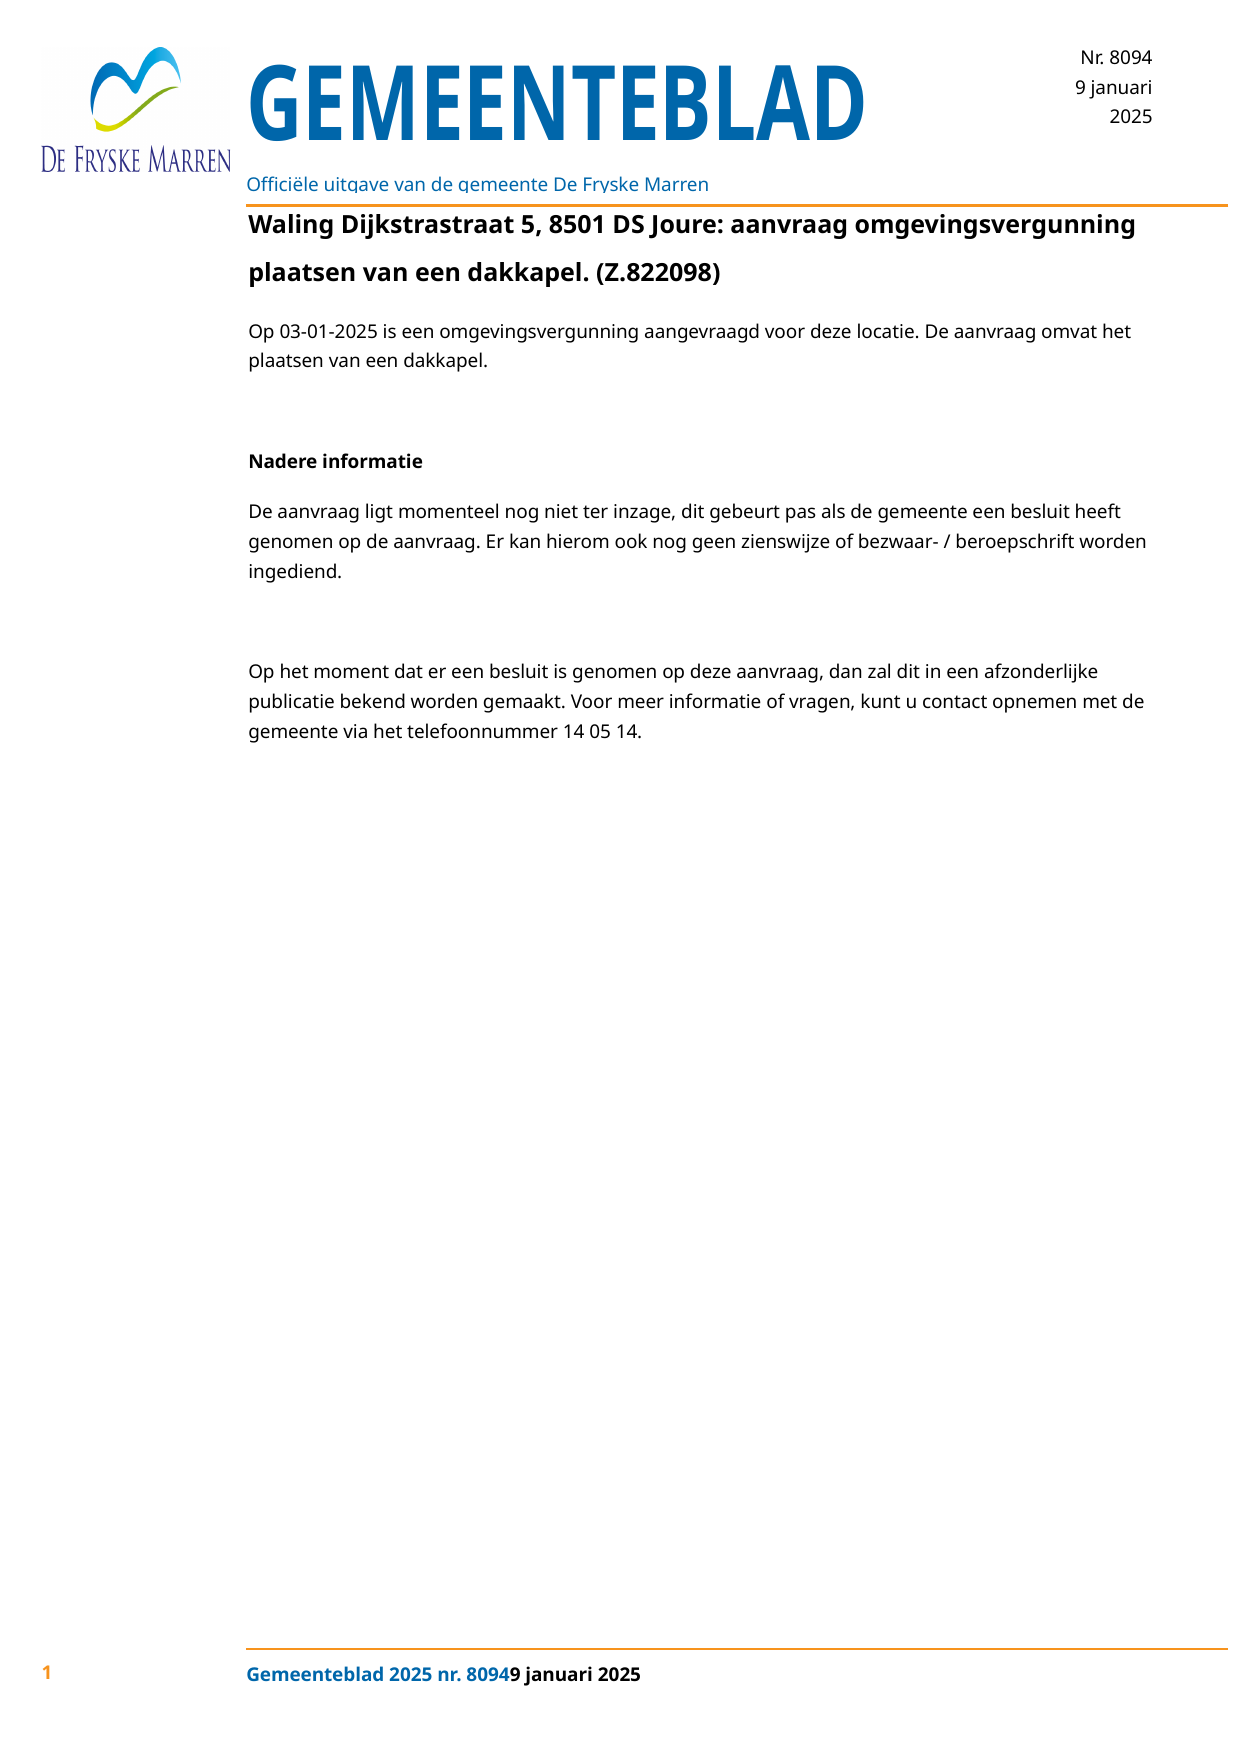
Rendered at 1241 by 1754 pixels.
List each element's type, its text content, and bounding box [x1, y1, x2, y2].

text Op 03-01-2025 is een omgevingsvergunning aangevraagd voor deze locatie. De aanvraag omvat het plaatsen van een dakkapel. [248, 318, 1152, 373]
text Op het moment dat er een besluit is genomen op deze aanvraag, dan zal dit in een afzonderlijke publicatie bekend worden gemaakt. Voor meer informatie of vragen, kunt u contact opnemen met de gemeente via het telefoonnummer 14 05 14. [248, 659, 1152, 744]
text De aanvraag ligt momenteel nog niet ter inzage, dit gebeurt pas als de gemeente een besluit heeft genomen op de aanvraag. Er kan hierom ook nog geen zienswijze of bezwaar- / beroepschrift worden ingediend. [248, 499, 1152, 584]
picture [41, 47, 231, 172]
text Nadere informatie [248, 448, 1152, 474]
text Waling Dijkstrastraat 5, 8501 DS Joure: aanvraag omgevingsvergunning plaatsen van een dakkapel. (Z.822098) [248, 207, 1152, 288]
